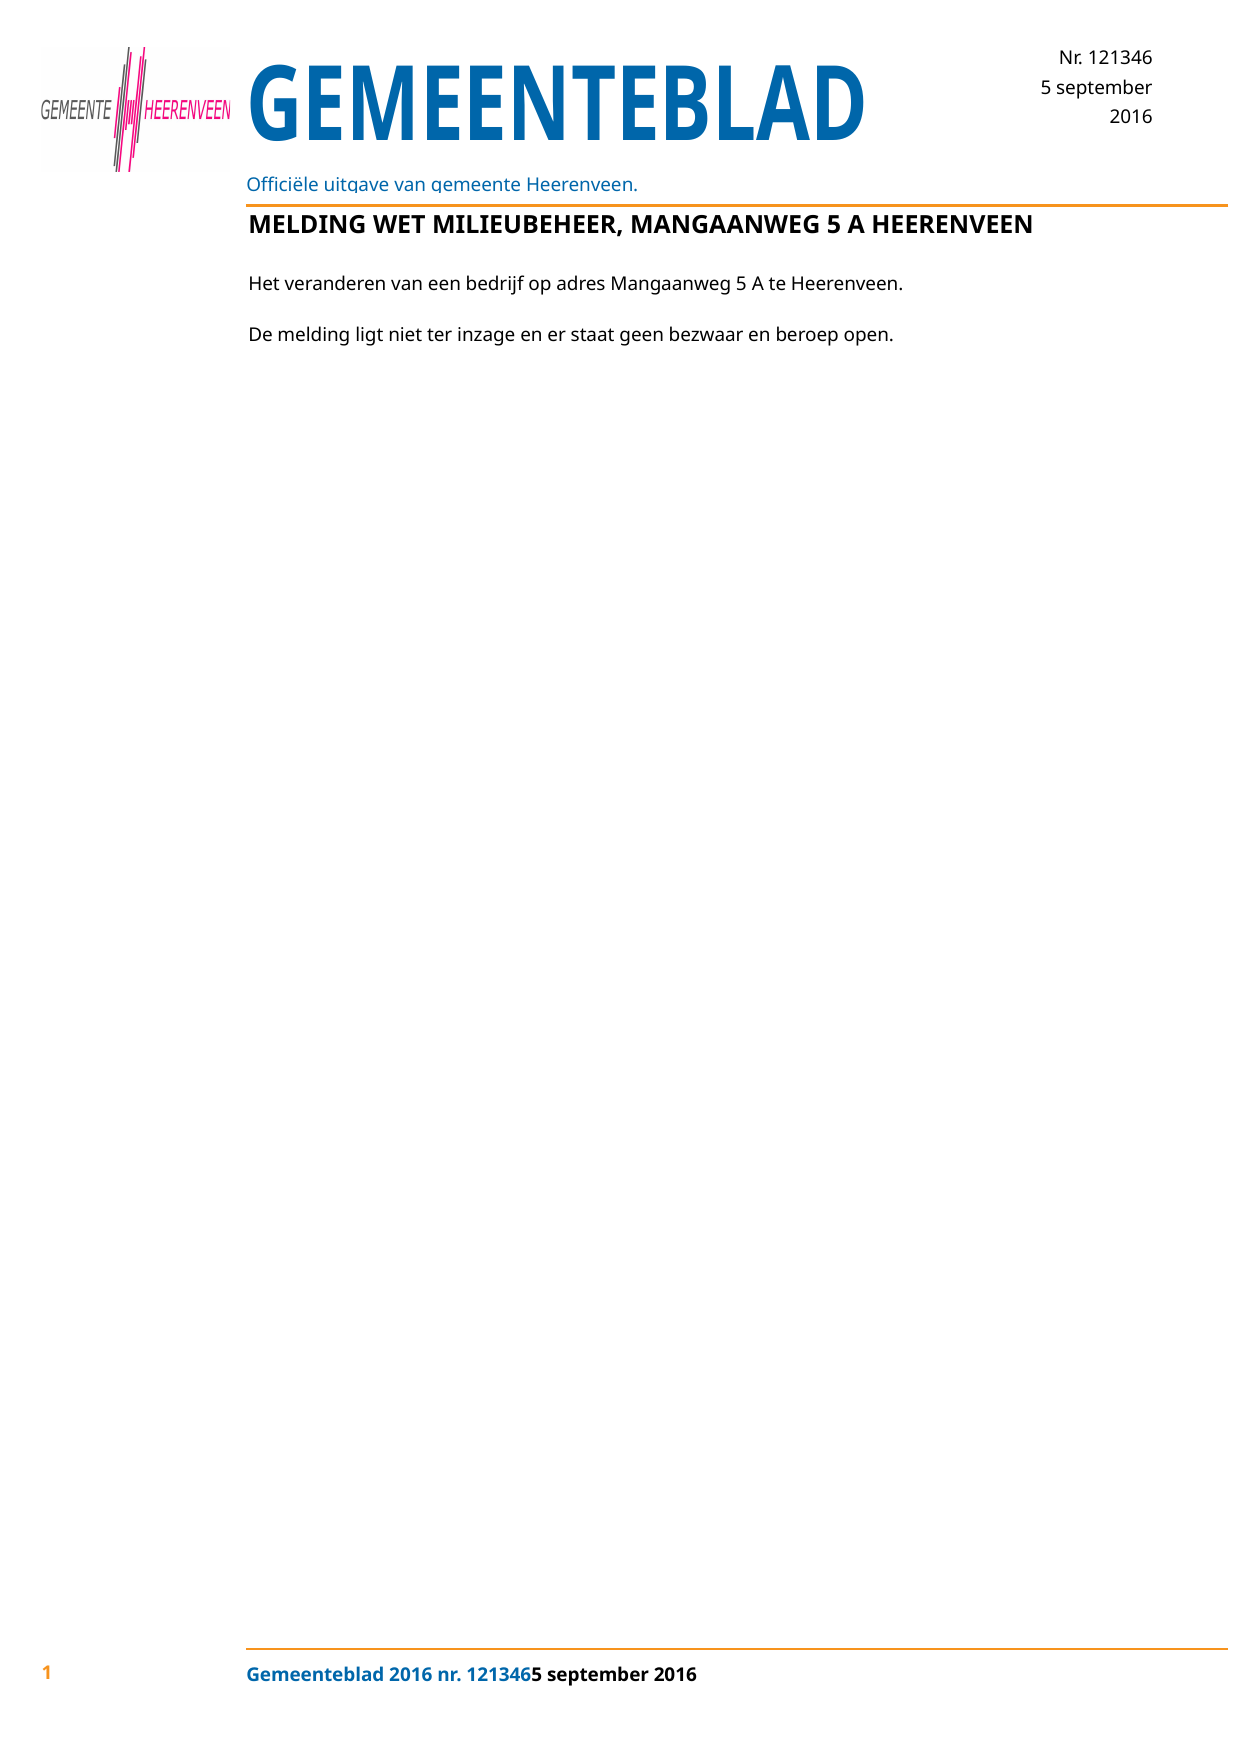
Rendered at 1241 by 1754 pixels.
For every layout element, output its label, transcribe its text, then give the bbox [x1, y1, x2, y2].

picture [41, 47, 231, 172]
text De melding ligt niet ter inzage en er staat geen bezwaar en beroep open. [248, 321, 1152, 346]
text MELDING WET MILIEUBEHEER, MANGAANWEG 5 A HEERENVEEN [248, 207, 1152, 241]
text Het veranderen van een bedrijf op adres Mangaanweg 5 A te Heerenveen. [248, 270, 1152, 296]
